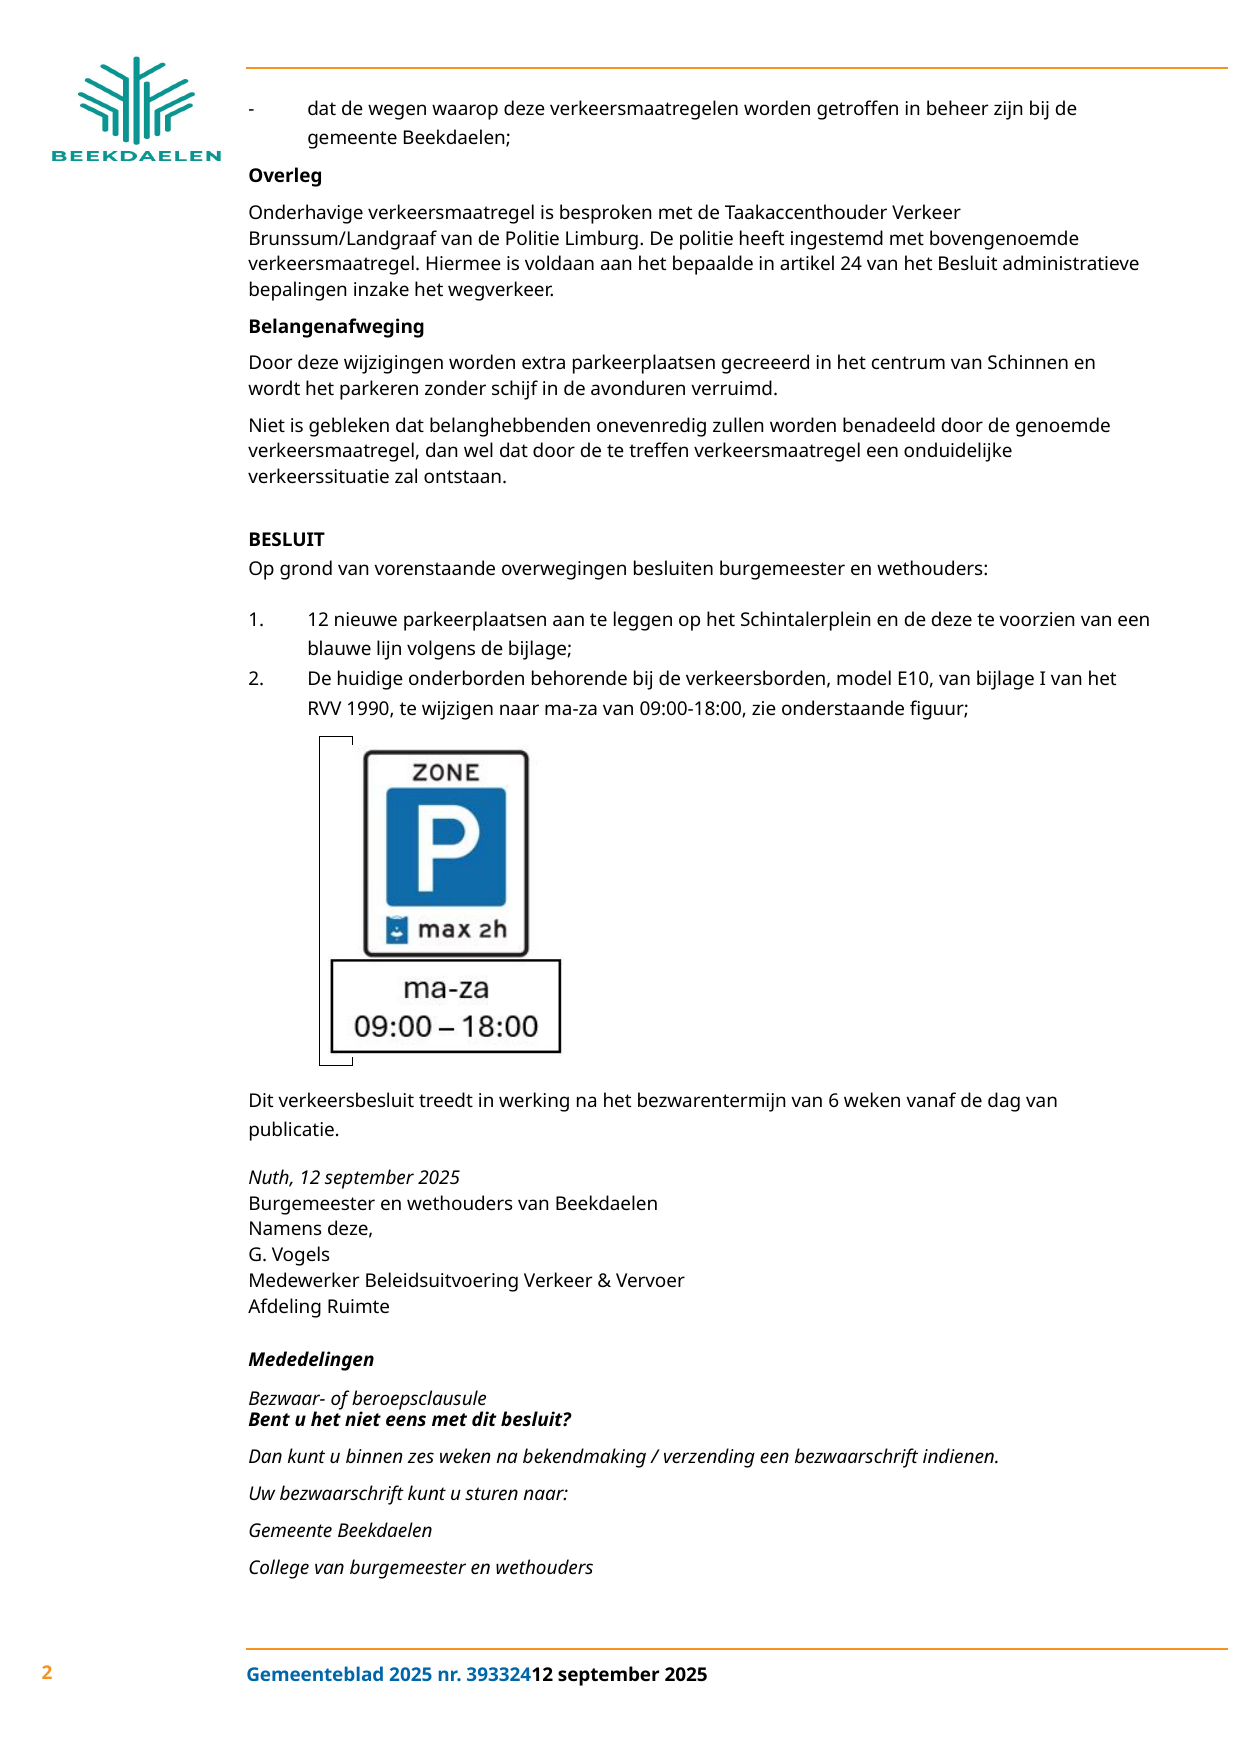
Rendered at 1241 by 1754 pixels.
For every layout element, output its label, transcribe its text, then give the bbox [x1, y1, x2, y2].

text Op grond van vorenstaande overwegingen besluiten burgemeester en wethouders: [248, 556, 1152, 581]
text Gemeente Beekdaelen [248, 1522, 1152, 1541]
text Overleg [248, 162, 1152, 188]
picture [41, 47, 231, 172]
text Mededelingen [248, 1346, 1152, 1371]
text Namens deze, [248, 1216, 1152, 1241]
text Uw bezwaarschrift kunt u sturen naar: [248, 1485, 1152, 1504]
text College van burgemeester en wethouders [248, 1559, 1152, 1578]
text Bezwaar- of beroepsclausule [248, 1385, 1152, 1411]
text Burgemeester en wethouders van Beekdaelen [248, 1190, 1152, 1216]
text Niet is gebleken dat belanghebbenden onevenredig zullen worden benadeeld door de genoemde verkeersmaatregel, dan wel dat door de te treffen verkeersmaatregel een onduidelijke verkeerssituatie zal ontstaan. [248, 412, 1152, 489]
text Nuth, 12 september 2025 [248, 1164, 1152, 1190]
list dat de wegen waarop deze verkeersmaatregelen worden getroffen in beheer zijn bij de gemeente Beekdaelen; [248, 95, 1152, 150]
list De huidige onderborden behorende bij de verkeersborden, model E10, van bijlage I van het RVV 1990, te wijzigen naar ma-za van 09:00-18:00, zie onderstaande figuur; [248, 665, 1152, 721]
text Belangenafweging [248, 313, 1152, 338]
list 12 nieuwe parkeerplaatsen aan te leggen op het Schintalerplein en de deze te voorzien van een blauwe lijn volgens de bijlage; [248, 606, 1152, 661]
text G. Vogels [248, 1241, 1152, 1267]
text Dit verkeersbesluit treedt in werking na het bezwarentermijn van 6 weken vanaf de dag van publicatie. [248, 1087, 1152, 1142]
text Door deze wijzigingen worden extra parkeerplaatsen gecreeerd in het centrum van Schinnen en wordt het parkeren zonder schijf in de avonduren verruimd. [248, 349, 1152, 401]
picture [327, 745, 565, 1057]
text BESLUIT [248, 526, 1152, 552]
text Onderhavige verkeersmaatregel is besproken met de Taakaccenthouder Verkeer Brunssum/Landgraaf van de Politie Limburg. De politie heeft ingestemd met bovengenoemde verkeersmaatregel. Hiermee is voldaan aan het bepaalde in artikel 24 van het Besluit administratieve bepalingen inzake het wegverkeer. [248, 199, 1152, 302]
text Afdeling Ruimte [248, 1293, 1152, 1318]
text Dan kunt u binnen zes weken na bekendmaking / verzending een bezwaarschrift indienen. [248, 1448, 1152, 1467]
text Medewerker Beleidsuitvoering Verkeer & Vervoer [248, 1267, 1152, 1293]
text Bent u het niet eens met dit besluit? [248, 1411, 1152, 1430]
